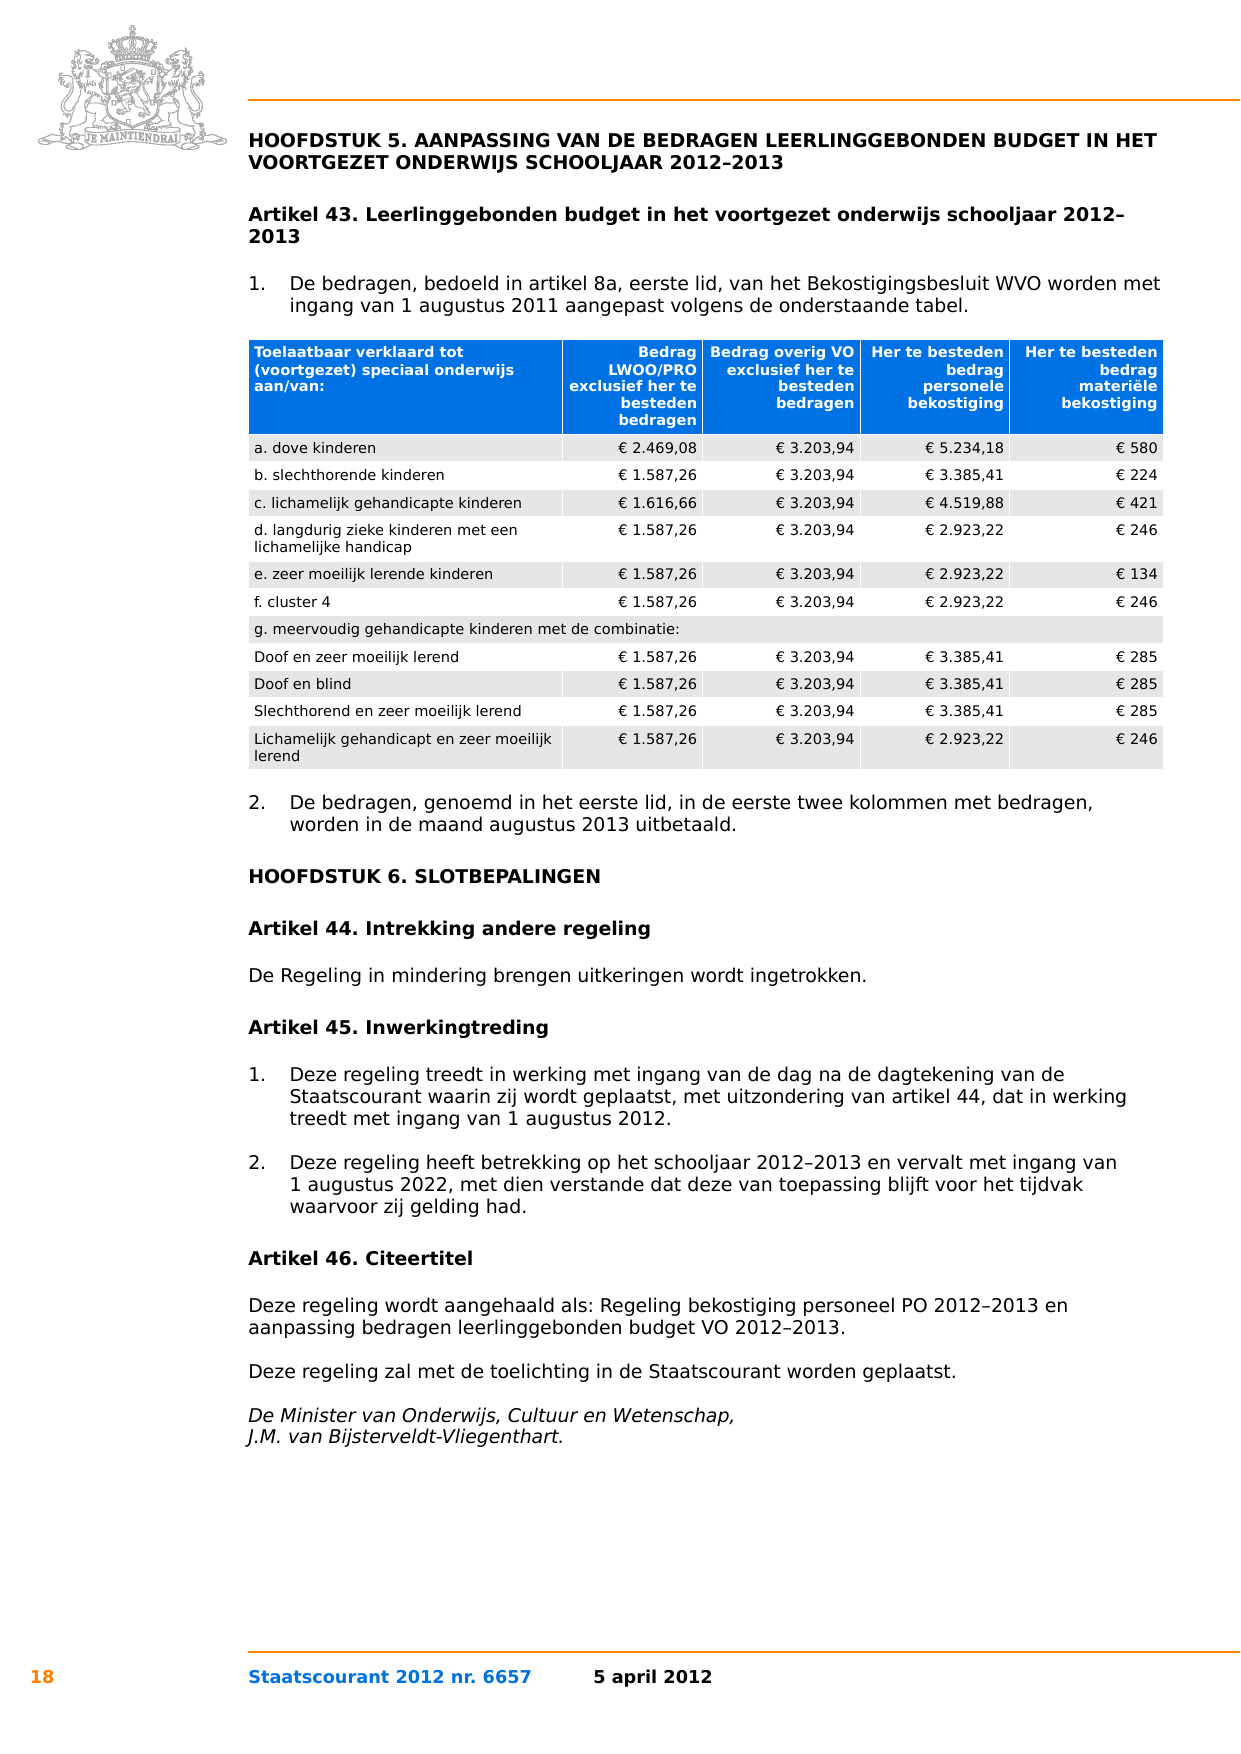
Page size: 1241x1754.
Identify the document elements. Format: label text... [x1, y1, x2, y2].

text Deze regeling wordt aangehaald als: Regeling bekostiging personeel PO 2012–2013 en aanpassing bedragen leerlinggebonden budget VO 2012–2013. [248, 1295, 1163, 1339]
table_cell € 285 [1010, 671, 1163, 697]
table_cell € 4.519,88 [861, 490, 1009, 516]
subtitle Artikel 45. Inwerkingtreding [248, 1017, 1163, 1039]
table_cell € 3.385,41 [861, 699, 1009, 725]
table_cell Slechthorend en zeer moeilijk lerend [249, 699, 562, 725]
text 1. De bedragen, bedoeld in artikel 8a, eerste lid, van het Bekostigingsbesluit WVO worden met ingang van 1 augustus 2011 aangepast volgens de onderstaande tabel. [248, 273, 1163, 317]
table_cell € 1.587,26 [563, 517, 702, 561]
table_cell € 1.616,66 [563, 490, 702, 516]
table_cell € 285 [1010, 699, 1163, 725]
table_cell € 3.203,94 [703, 490, 860, 516]
table_header Bedrag overig VO exclusief her te besteden bedragen [703, 340, 860, 434]
table_cell c. lichamelijk gehandicapte kinderen [249, 490, 562, 516]
table_cell € 1.587,26 [563, 562, 702, 588]
table_header Her te besteden bedrag materiële bekostiging [1010, 340, 1163, 434]
table_cell € 3.203,94 [703, 671, 860, 697]
table_cell e. zeer moeilijk lerende kinderen [249, 562, 562, 588]
text De Minister van Onderwijs, Cultuur en Wetenschap, J.M. van Bijsterveldt-Vliegenthart. [248, 1404, 1163, 1448]
table_cell g. meervoudig gehandicapte kinderen met de combinatie: [249, 616, 1163, 643]
table_cell € 3.385,41 [861, 463, 1009, 489]
subtitle HOOFDSTUK 5. AANPASSING VAN DE BEDRAGEN LEERLINGGEBONDEN BUDGET IN HET VOORTGEZET ONDERWIJS SCHOOLJAAR 2012–2013 [248, 130, 1163, 174]
table_cell Doof en blind [249, 671, 562, 697]
text Deze regeling zal met de toelichting in de Staatscourant worden geplaatst. [248, 1361, 1163, 1383]
table_cell € 3.203,94 [703, 644, 860, 670]
text 1. Deze regeling treedt in werking met ingang van de dag na de dagtekening van de Staatscourant waarin zij wordt geplaatst, met uitzondering van artikel 44, dat in werking treedt met ingang van 1 augustus 2012. [248, 1064, 1163, 1130]
table_cell € 1.587,26 [563, 699, 702, 725]
subtitle HOOFDSTUK 6. SLOTBEPALINGEN [248, 866, 1163, 888]
table_cell € 285 [1010, 644, 1163, 670]
table_cell € 3.203,94 [703, 562, 860, 588]
table_cell € 134 [1010, 562, 1163, 588]
table_cell € 580 [1010, 435, 1163, 461]
table_cell € 3.385,41 [861, 671, 1009, 697]
table_header Bedrag LWOO/PRO exclusief her te besteden bedragen [563, 340, 702, 434]
table_cell € 246 [1010, 517, 1163, 561]
table_cell € 3.203,94 [703, 726, 860, 769]
table_cell € 3.203,94 [703, 699, 860, 725]
table_cell € 3.385,41 [861, 644, 1009, 670]
table_cell a. dove kinderen [249, 435, 562, 461]
text De Regeling in mindering brengen uitkeringen wordt ingetrokken. [248, 965, 1163, 987]
table_cell € 2.923,22 [861, 589, 1009, 615]
table_cell € 2.923,22 [861, 517, 1009, 561]
subtitle Artikel 46. Citeertitel [248, 1248, 1163, 1270]
table_cell € 3.203,94 [703, 517, 860, 561]
table_cell € 1.587,26 [563, 463, 702, 489]
subtitle Artikel 44. Intrekking andere regeling [248, 918, 1163, 940]
picture [38, 25, 227, 150]
table_cell € 1.587,26 [563, 726, 702, 769]
table_cell € 3.203,94 [703, 435, 860, 461]
table_header Her te besteden bedrag personele bekostiging [861, 340, 1009, 434]
table_cell € 1.587,26 [563, 589, 702, 615]
text 2. De bedragen, genoemd in het eerste lid, in de eerste twee kolommen met bedragen, worden in de maand augustus 2013 uitbetaald. [248, 792, 1163, 836]
table_cell d. langdurig zieke kinderen met een lichamelijke handicap [249, 517, 562, 561]
table_cell Doof en zeer moeilijk lerend [249, 644, 562, 670]
table_cell € 1.587,26 [563, 644, 702, 670]
table_cell Lichamelijk gehandicapt en zeer moeilijk lerend [249, 726, 562, 769]
table_cell € 2.923,22 [861, 562, 1009, 588]
subtitle Artikel 43. Leerlinggebonden budget in het voortgezet onderwijs schooljaar 2012–2013 [248, 204, 1163, 248]
table_cell € 246 [1010, 589, 1163, 615]
text 2. Deze regeling heeft betrekking op het schooljaar 2012–2013 en vervalt met ingang van 1 augustus 2022, met dien verstande dat deze van toepassing blijft voor het tijdvak waarvoor zij gelding had. [248, 1152, 1163, 1218]
table_cell € 1.587,26 [563, 671, 702, 697]
table_cell b. slechthorende kinderen [249, 463, 562, 489]
table_cell € 5.234,18 [861, 435, 1009, 461]
table_cell € 3.203,94 [703, 463, 860, 489]
table_header Toelaatbaar verklaard tot (voortgezet) speciaal onderwijs aan/van: [249, 340, 562, 434]
table_cell € 421 [1010, 490, 1163, 516]
table_cell € 224 [1010, 463, 1163, 489]
table_cell € 3.203,94 [703, 589, 860, 615]
table_cell € 246 [1010, 726, 1163, 769]
table_cell f. cluster 4 [249, 589, 562, 615]
table_cell € 2.923,22 [861, 726, 1009, 769]
table_cell € 2.469,08 [563, 435, 702, 461]
